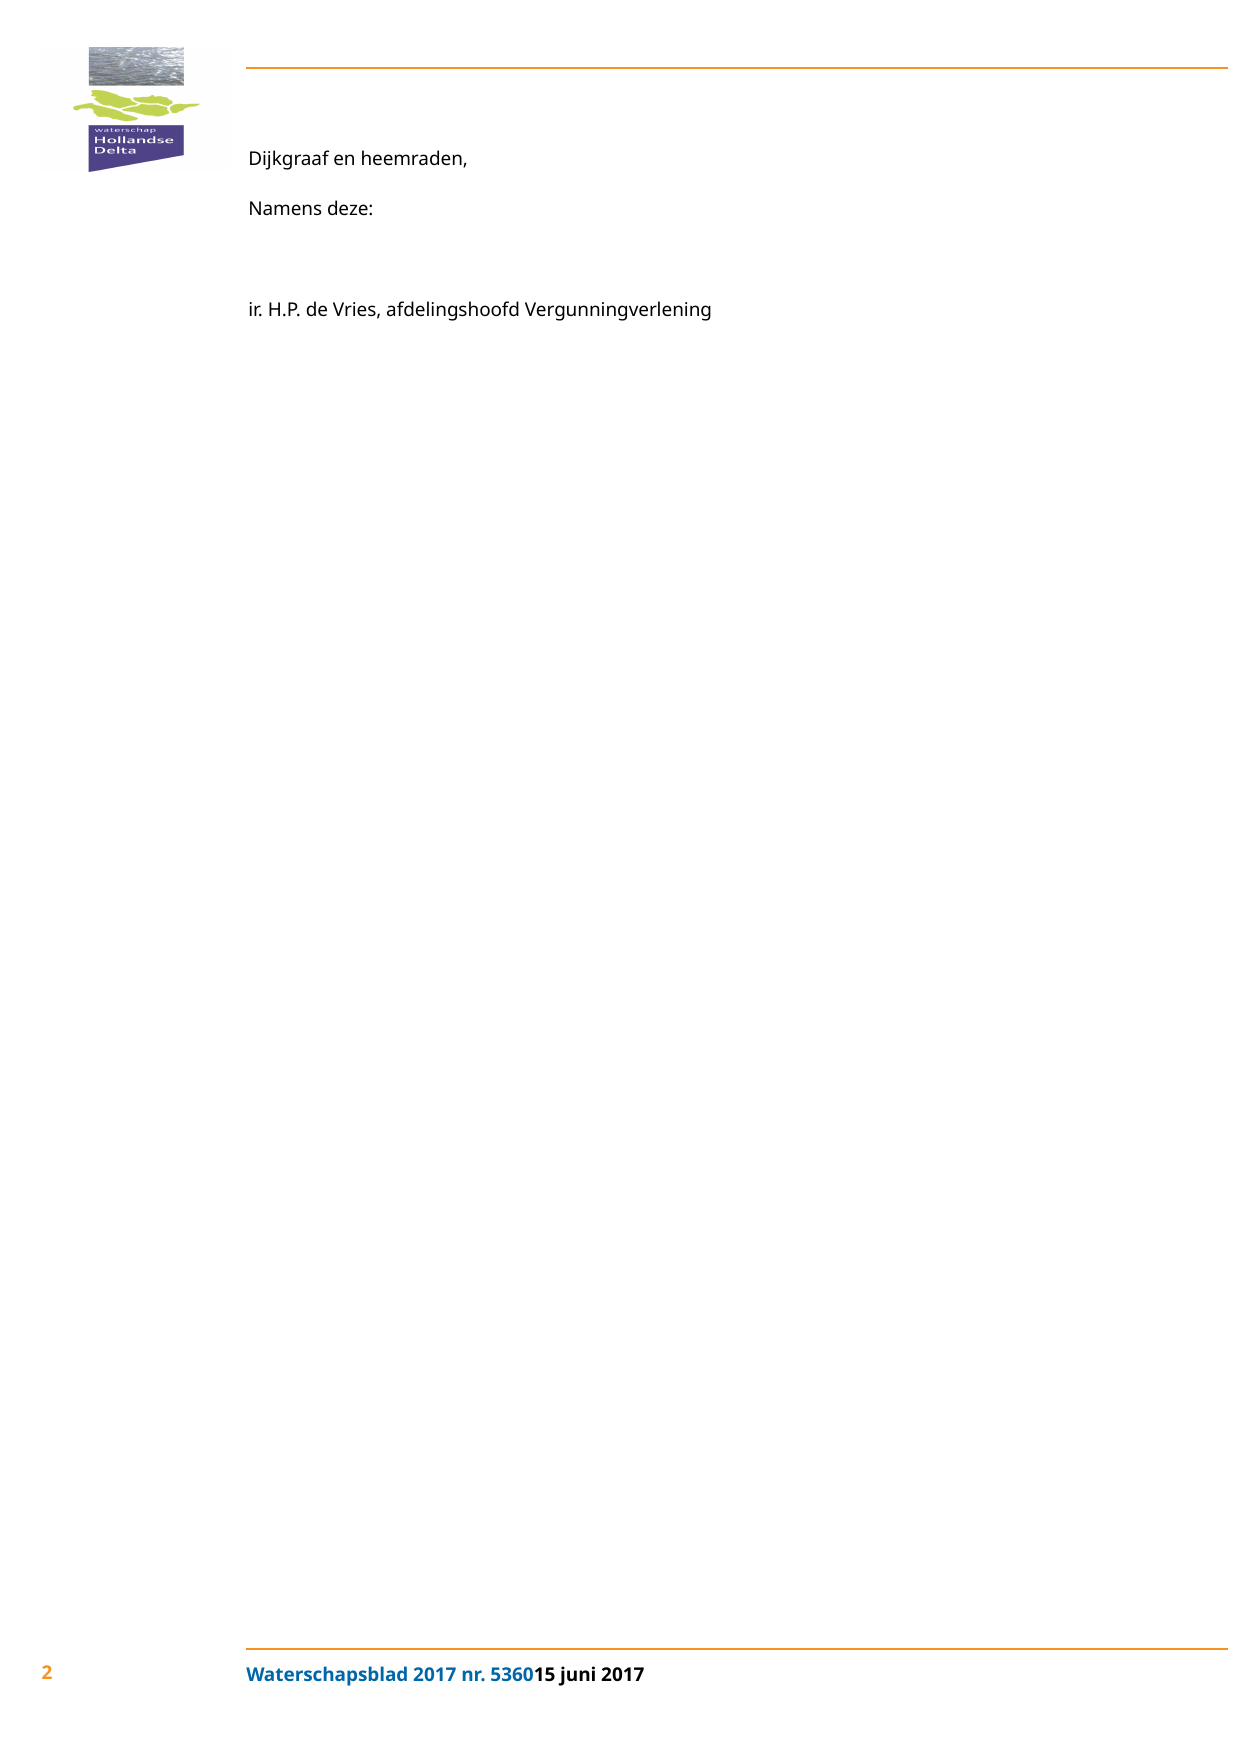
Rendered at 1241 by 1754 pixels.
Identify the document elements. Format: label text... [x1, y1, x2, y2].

text Namens deze: [248, 196, 1152, 221]
text Dijkgraaf en heemraden, [248, 145, 1152, 171]
picture [41, 47, 231, 172]
text ​ [248, 95, 1152, 121]
text ​ [248, 246, 1152, 272]
text ir. H.P. de Vries, afdelingshoofd Vergunningverlening [248, 296, 1152, 322]
